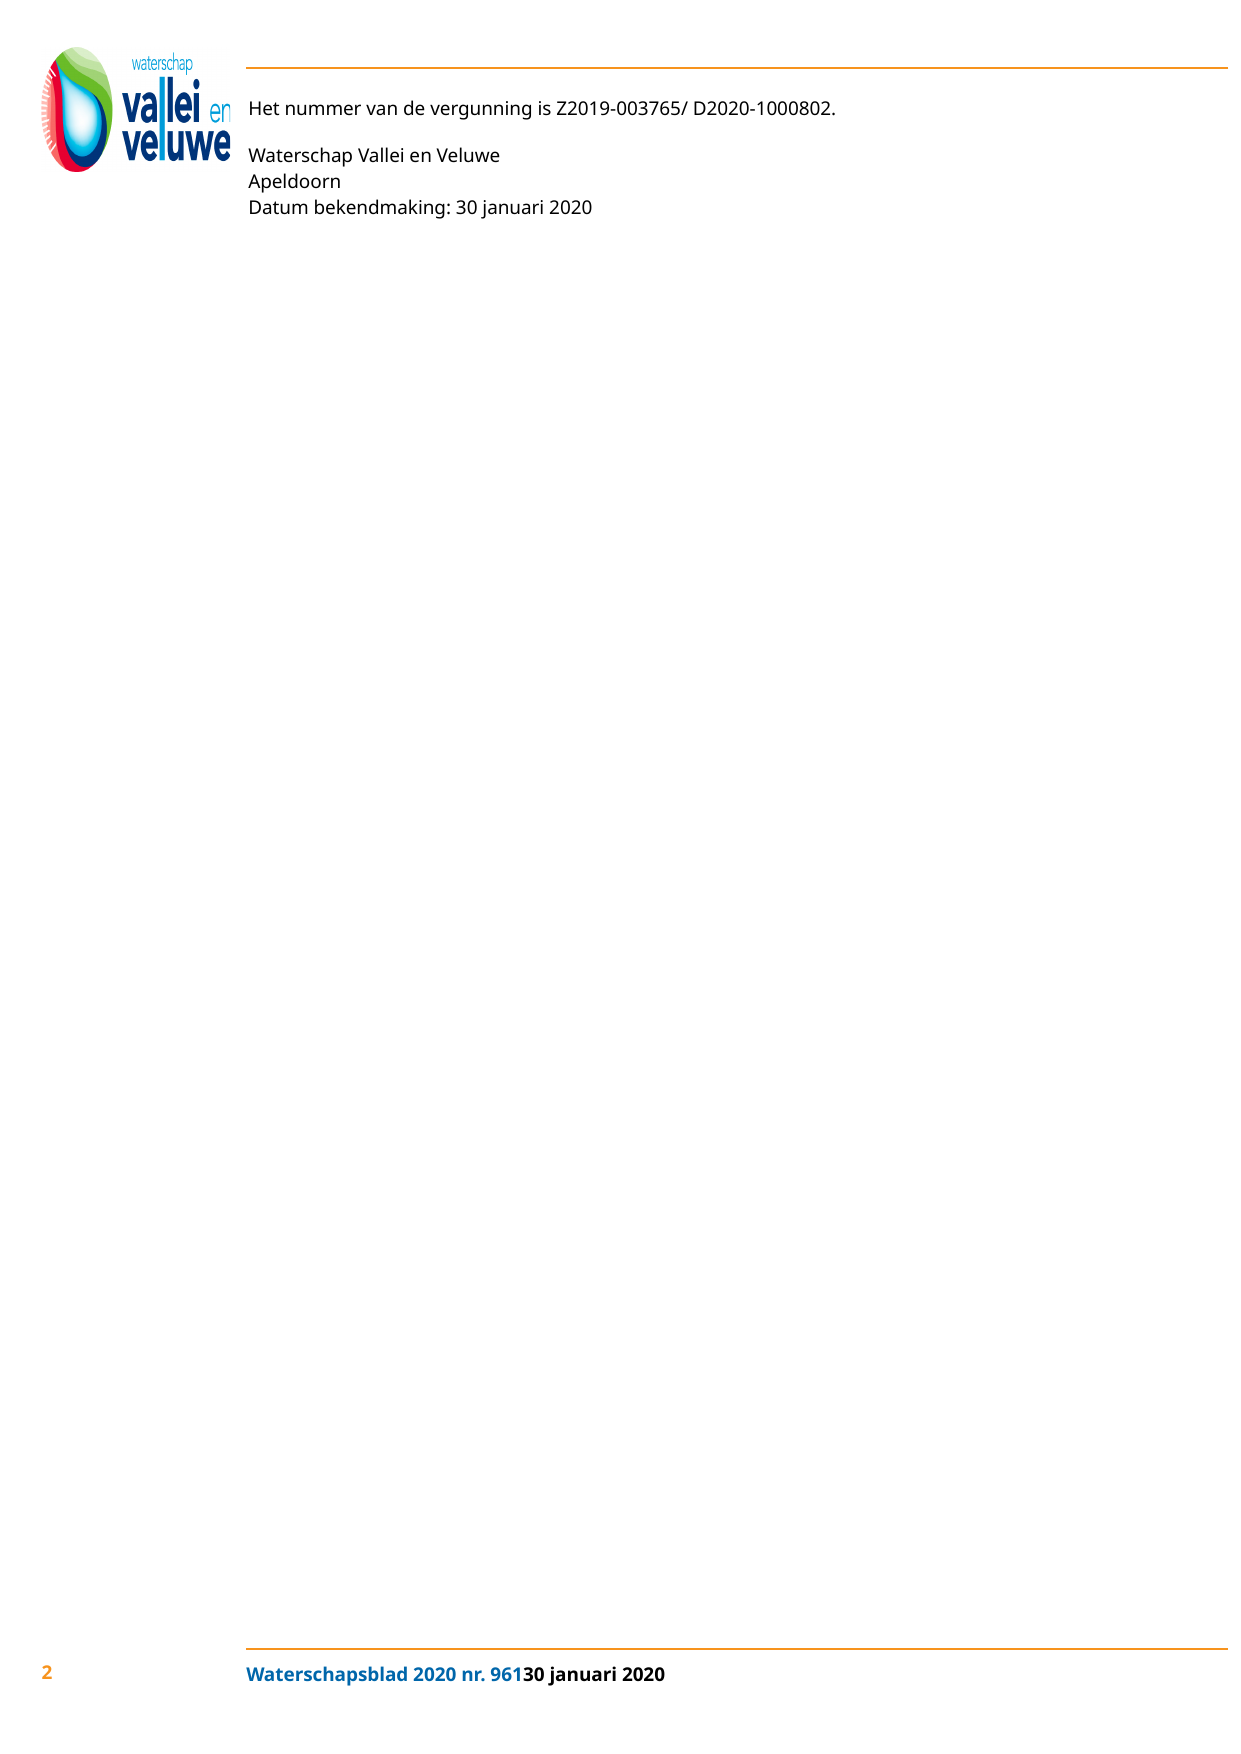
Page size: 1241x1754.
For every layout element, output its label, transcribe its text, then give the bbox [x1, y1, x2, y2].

text Datum bekendmaking: 30 januari 2020 [248, 194, 1152, 220]
text Apeldoorn [248, 168, 1152, 194]
text Het nummer van de vergunning is Z2019-003765/ D2020-1000802. [248, 95, 1152, 121]
text Waterschap Vallei en Veluwe [248, 143, 1152, 168]
picture [41, 47, 231, 172]
